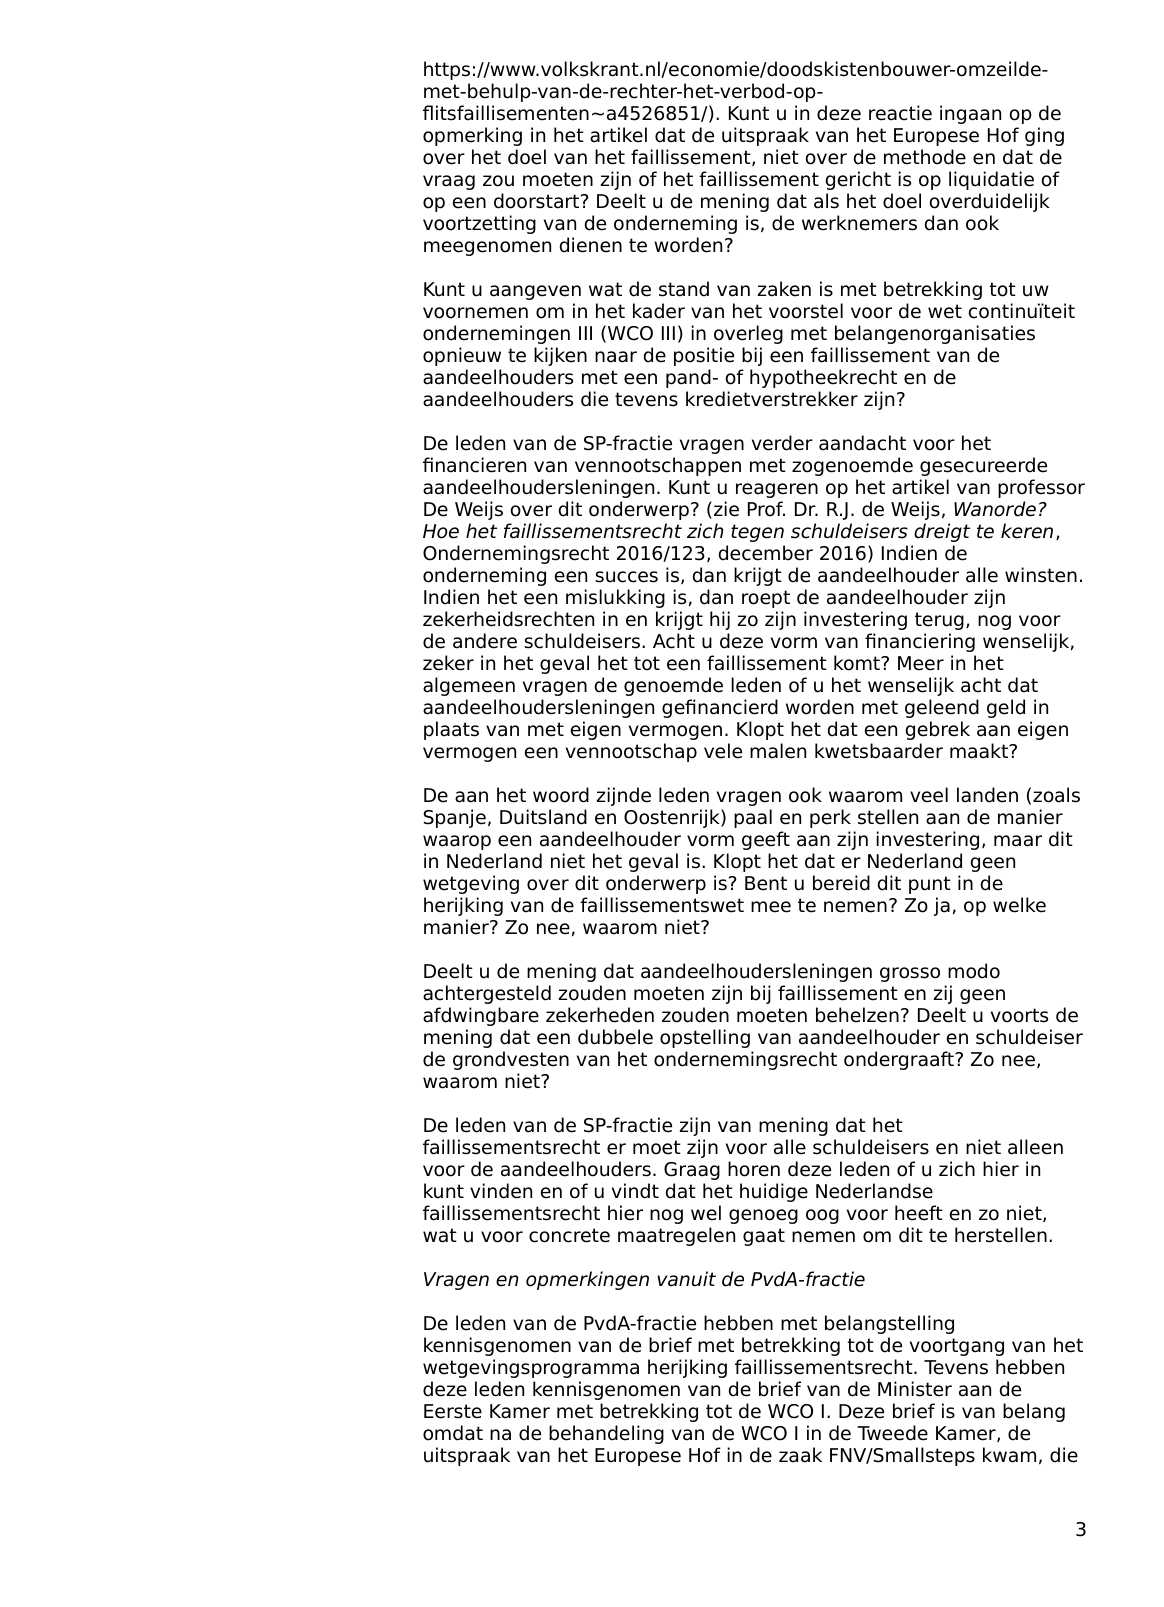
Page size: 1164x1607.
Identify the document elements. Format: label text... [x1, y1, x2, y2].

text https://www.volkskrant.nl/economie/doodskistenbouwer-omzeilde-met-behulp-van-de-rechter-het-verbod-op-flitsfaillisementen~a4526851/). Kunt u in deze reactie ingaan op de opmerking in het artikel dat de uitspraak van het Europese Hof ging over het doel van het faillissement, niet over de methode en dat de vraag zou moeten zijn of het faillissement gericht is op liquidatie of op een doorstart? Deelt u de mening dat als het doel overduidelijk voortzetting van de onderneming is, de werknemers dan ook meegenomen dienen te worden? [422, 59, 1087, 257]
text De aan het woord zijnde leden vragen ook waarom veel landen (zoals Spanje, Duitsland en Oostenrijk) paal en perk stellen aan de manier waarop een aandeelhouder vorm geeft aan zijn investering, maar dit in Nederland niet het geval is. Klopt het dat er Nederland geen wetgeving over dit onderwerp is? Bent u bereid dit punt in de herijking van de faillissementswet mee te nemen? Zo ja, op welke manier? Zo nee, waarom niet? [422, 785, 1087, 939]
text Deelt u de mening dat aandeelhoudersleningen grosso modo achtergesteld zouden moeten zijn bij faillissement en zij geen afdwingbare zekerheden zouden moeten behelzen? Deelt u voorts de mening dat een dubbele opstelling van aandeelhouder en schuldeiser de grondvesten van het ondernemingsrecht ondergraaft? Zo nee, waarom niet? [422, 961, 1087, 1093]
text De leden van de SP-fractie zijn van mening dat het faillissementsrecht er moet zijn voor alle schuldeisers en niet alleen voor de aandeelhouders. Graag horen deze leden of u zich hier in kunt vinden en of u vindt dat het huidige Nederlandse faillissementsrecht hier nog wel genoeg oog voor heeft en zo niet, wat u voor concrete maatregelen gaat nemen om dit te herstellen. [422, 1115, 1087, 1247]
text Kunt u aangeven wat de stand van zaken is met betrekking tot uw voornemen om in het kader van het voorstel voor de wet continuïteit ondernemingen III (WCO III) in overleg met belangenorganisaties opnieuw te kijken naar de positie bij een faillissement van de aandeelhouders met een pand- of hypotheekrecht en de aandeelhouders die tevens kredietverstrekker zijn? [422, 279, 1087, 411]
text De leden van de PvdA-fractie hebben met belangstelling kennisgenomen van de brief met betrekking tot de voortgang van het wetgevingsprogramma herijking faillissementsrecht. Tevens hebben deze leden kennisgenomen van de brief van de Minister aan de Eerste Kamer met betrekking tot de WCO I. Deze brief is van belang omdat na de behandeling van de WCO I in de Tweede Kamer, de uitspraak van het Europese Hof in de zaak FNV/Smallsteps kwam, die [422, 1313, 1087, 1467]
text De leden van de SP-fractie vragen verder aandacht voor het financieren van vennootschappen met zogenoemde gesecureerde aandeelhoudersleningen. Kunt u reageren op het artikel van professor De Weijs over dit onderwerp? (zie Prof. Dr. R.J. de Weijs, Wanorde? Hoe het faillissementsrecht zich tegen schuldeisers dreigt te keren, Ondernemingsrecht 2016/123, december 2016) Indien de onderneming een succes is, dan krijgt de aandeelhouder alle winsten. Indien het een mislukking is, dan roept de aandeelhouder zijn zekerheidsrechten in en krijgt hij zo zijn investering terug, nog voor de andere schuldeisers. Acht u deze vorm van financiering wenselijk, zeker in het geval het tot een faillissement komt? Meer in het algemeen vragen de genoemde leden of u het wenselijk acht dat aandeelhoudersleningen gefinancierd worden met geleend geld in plaats van met eigen vermogen. Klopt het dat een gebrek aan eigen vermogen een vennootschap vele malen kwetsbaarder maakt? [422, 433, 1087, 763]
subtitle Vragen en opmerkingen vanuit de PvdA-fractie [422, 1269, 1087, 1291]
